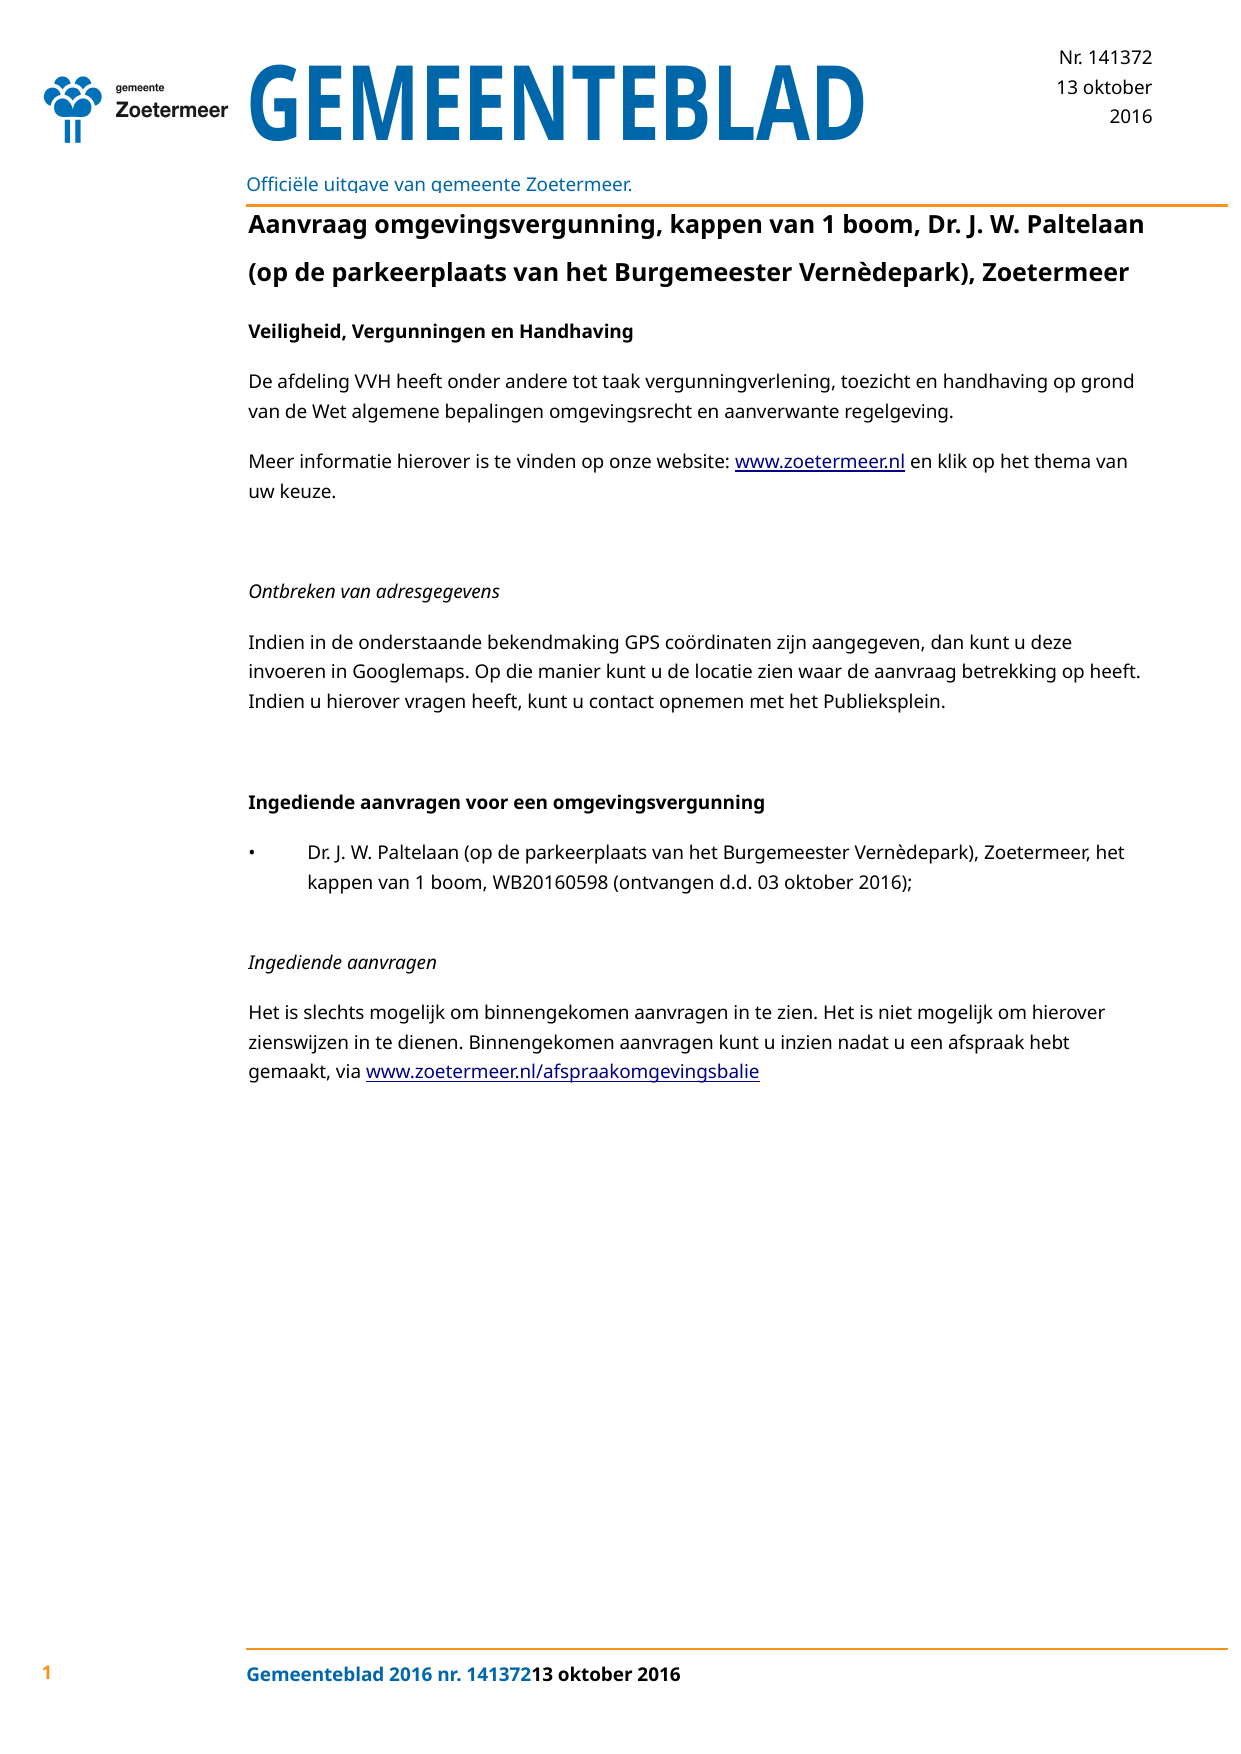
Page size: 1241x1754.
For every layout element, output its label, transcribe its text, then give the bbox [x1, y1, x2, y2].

picture [41, 47, 231, 172]
text Aanvraag omgevingsvergunning, kappen van 1 boom, Dr. J. W. Paltelaan (op de parkeerplaats van het Burgemeester Vernèdepark), Zoetermeer [248, 207, 1152, 288]
text Ingediende aanvragen [248, 949, 1152, 975]
text Veiligheid, Vergunningen en Handhaving [248, 318, 1152, 344]
list Dr. J. W. Paltelaan (op de parkeerplaats van het Burgemeester Vernèdepark), Zoetermeer, het kappen van 1 boom, WB20160598 (ontvangen d.d. 03 oktober 2016); [248, 839, 1152, 895]
text Ontbreken van adresgegevens [248, 579, 1152, 604]
text Het is slechts mogelijk om binnengekomen aanvragen in te zien. Het is niet mogelijk om hierover zienswijzen in te dienen. Binnengekomen aanvragen kunt u inzien nadat u een afspraak hebt gemaakt, via www.zoetermeer.nl/afspraakomgevingsbalie [248, 999, 1152, 1084]
text Meer informatie hierover is te vinden op onze website: www.zoetermeer.nl en klik op het thema van uw keuze. [248, 448, 1152, 504]
text Ingediende aanvragen voor een omgevingsvergunning [248, 789, 1152, 815]
text Indien in de onderstaande bekendmaking GPS coördinaten zijn aangegeven, dan kunt u deze invoeren in Googlemaps. Op die manier kunt u de locatie zien waar de aanvraag betrekking op heeft. Indien u hierover vragen heeft, kunt u contact opnemen met het Publieksplein. [248, 629, 1152, 714]
text De afdeling VVH heeft onder andere tot taak vergunningverlening, toezicht en handhaving op grond van de Wet algemene bepalingen omgevingsrecht en aanverwante regelgeving. [248, 368, 1152, 424]
